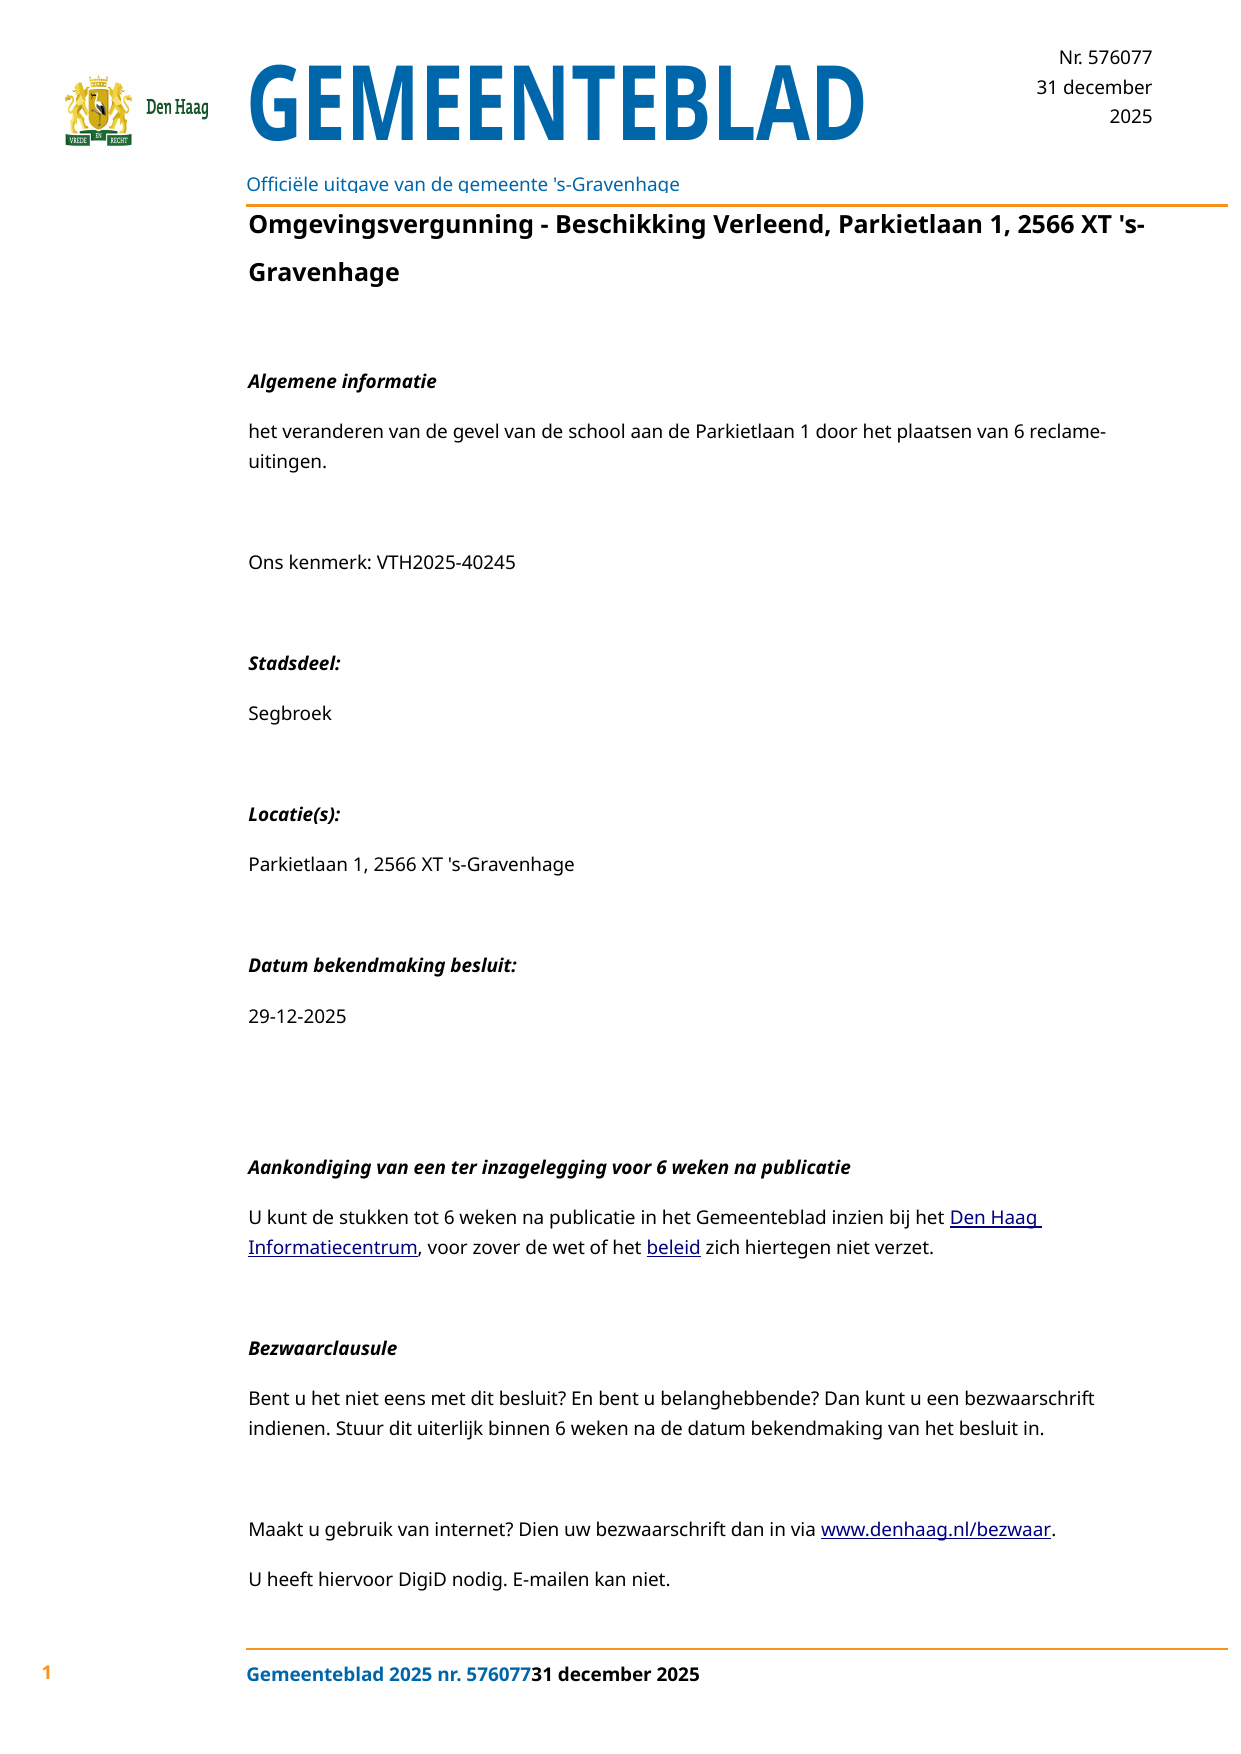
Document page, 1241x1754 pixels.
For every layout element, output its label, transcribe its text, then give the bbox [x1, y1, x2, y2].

text Datum bekendmaking besluit: [248, 952, 1152, 978]
picture [41, 47, 231, 172]
text Omgevingsvergunning - Beschikking Verleend, Parkietlaan 1, 2566 XT 's-Gravenhage [248, 207, 1152, 288]
text U kunt de stukken tot 6 weken na publicatie in het Gemeenteblad inzien bij het Den Haag Informatiecentrum, voor zover de wet of het beleid zich hiertegen niet verzet. [248, 1204, 1152, 1260]
text U heeft hiervoor DigiD nodig. E-mailen kan niet. [248, 1566, 1152, 1592]
text Locatie(s): [248, 801, 1152, 827]
text Bezwaarclausule [248, 1335, 1152, 1361]
text Bent u het niet eens met dit besluit? En bent u belanghebbende? Dan kunt u een bezwaarschrift indienen. Stuur dit uiterlijk binnen 6 weken na de datum bekendmaking van het besluit in. [248, 1385, 1152, 1441]
text Stadsdeel: [248, 650, 1152, 676]
text Ons kenmerk: VTH2025-40245 [248, 549, 1152, 575]
text Segbroek [248, 700, 1152, 726]
text het veranderen van de gevel van de school aan de Parkietlaan 1 door het plaatsen van 6 reclame-uitingen. [248, 419, 1152, 474]
text Maakt u gebruik van internet? Dien uw bezwaarschrift dan in via www.denhaag.nl/bezwaar. [248, 1516, 1152, 1542]
text Parkietlaan 1, 2566 XT 's-Gravenhage [248, 852, 1152, 877]
text 29-12-2025 [248, 1003, 1152, 1029]
text Algemene informatie [248, 368, 1152, 394]
text Aankondiging van een ter inzagelegging voor 6 weken na publicatie [248, 1154, 1152, 1180]
